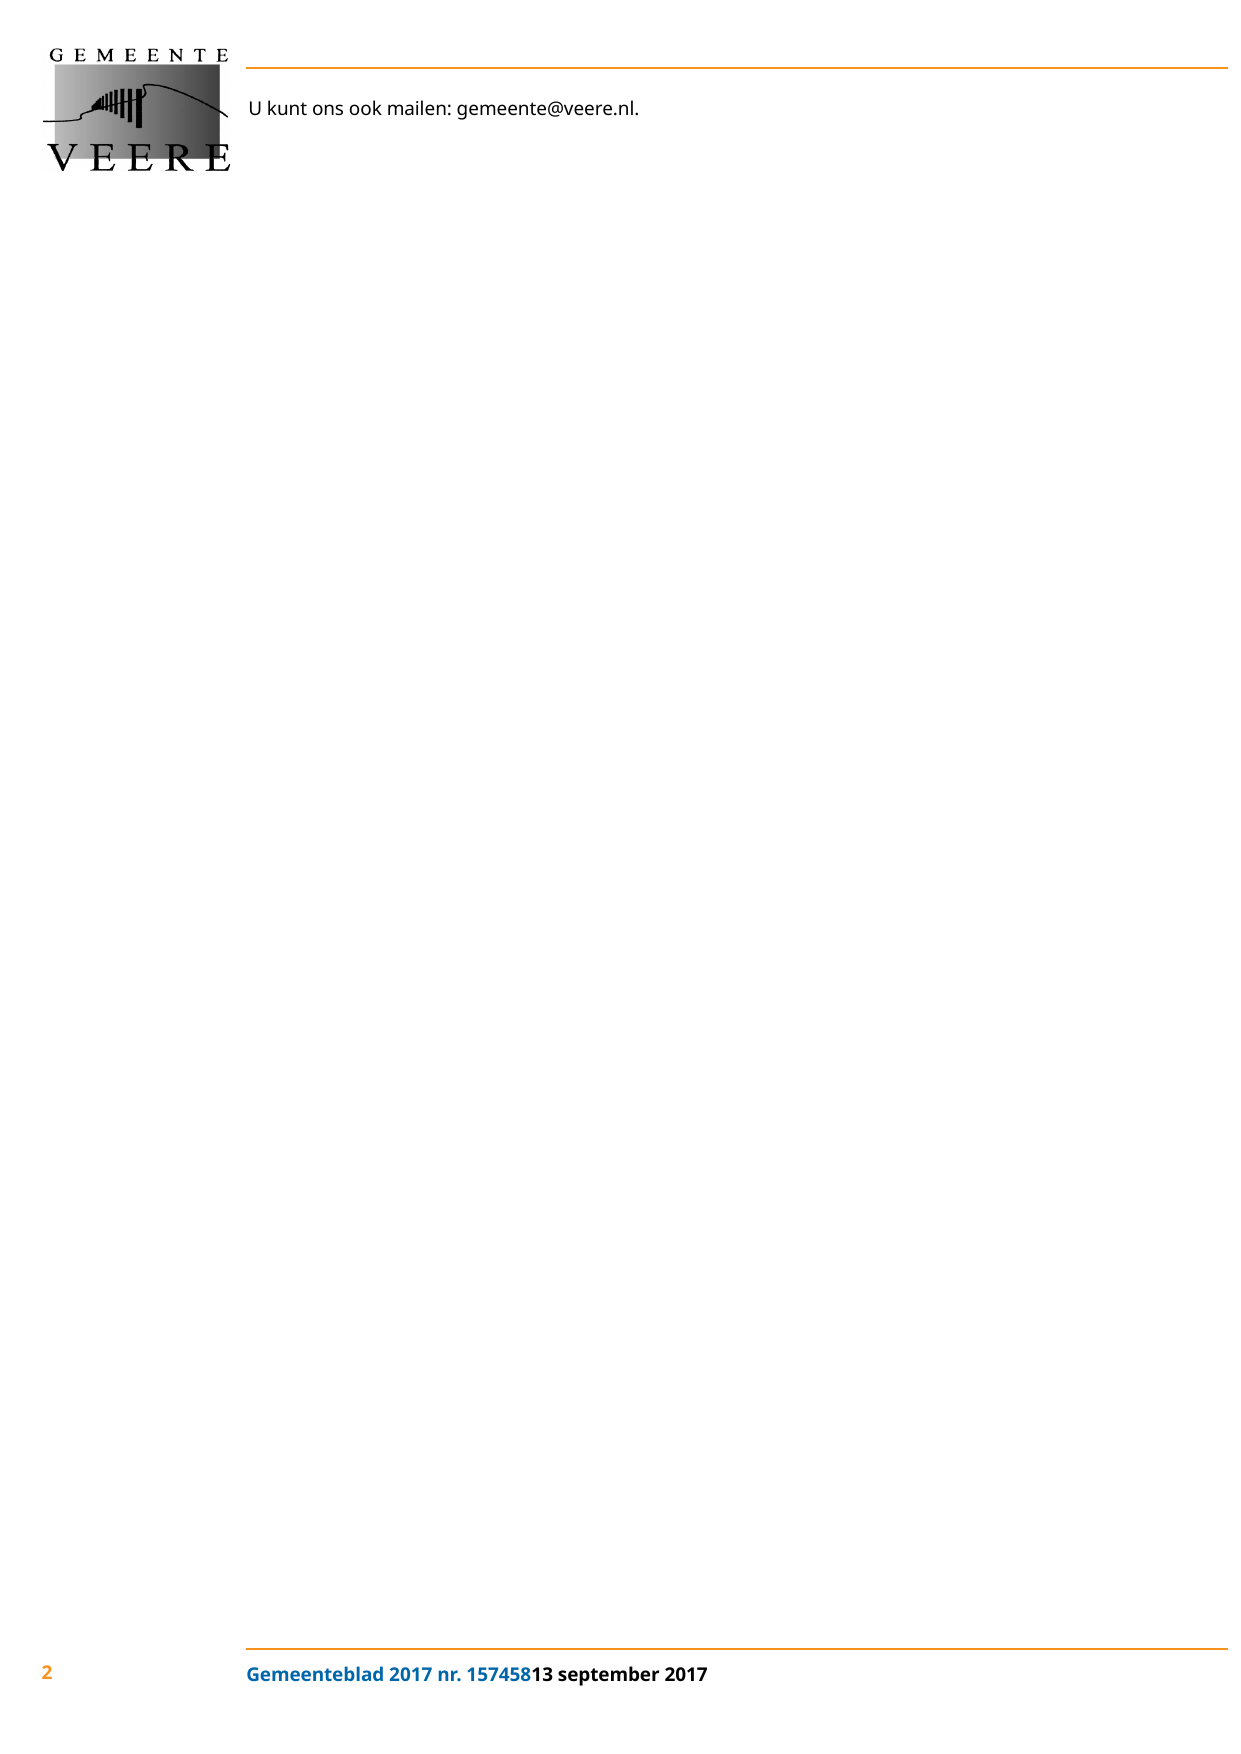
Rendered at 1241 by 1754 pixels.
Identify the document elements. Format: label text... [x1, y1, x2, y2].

text U kunt ons ook mailen: gemeente@veere.nl. [248, 95, 1152, 121]
picture [41, 47, 231, 172]
